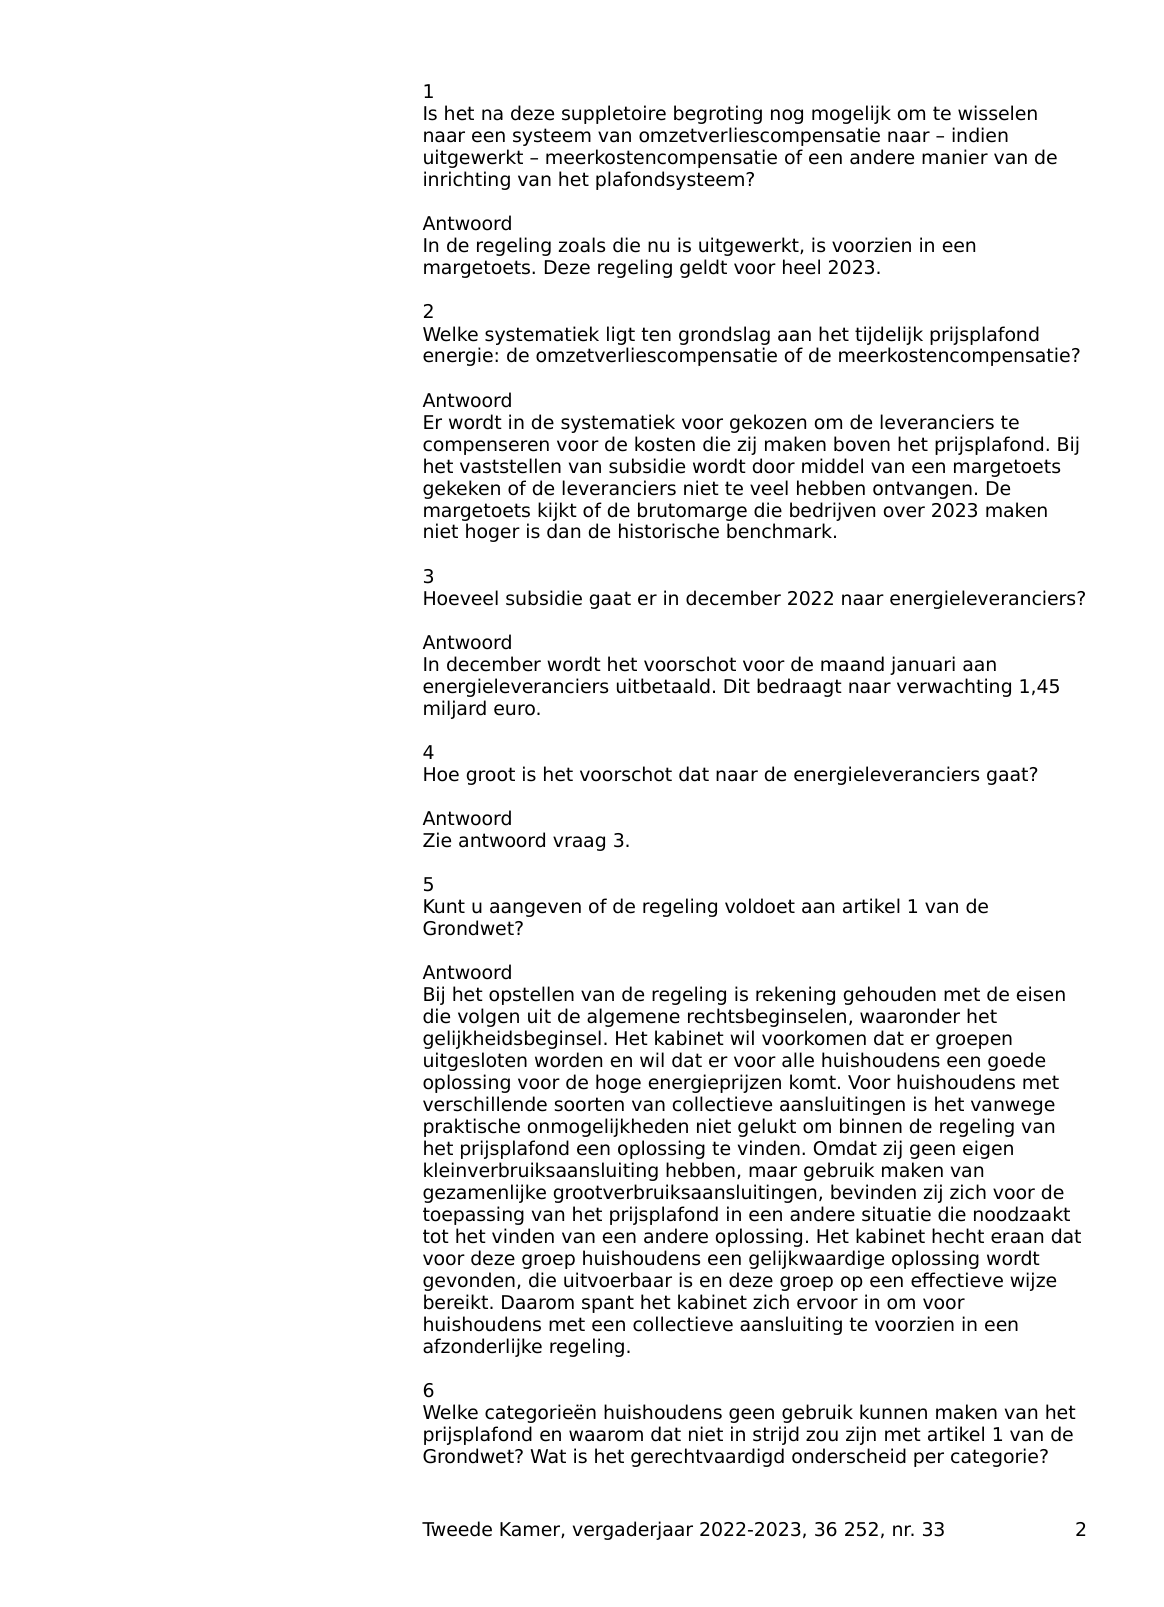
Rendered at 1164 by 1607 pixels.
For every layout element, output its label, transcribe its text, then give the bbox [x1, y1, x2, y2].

text 4 [422, 742, 1087, 764]
text Welke systematiek ligt ten grondslag aan het tijdelijk prijsplafond energie: de omzetverliescompensatie of de meerkostencompensatie? [422, 323, 1087, 367]
text 3 [422, 566, 1087, 588]
text Zie antwoord vraag 3. [422, 830, 1087, 852]
text Antwoord [422, 632, 1087, 654]
text 6 [422, 1380, 1087, 1402]
text Hoeveel subsidie gaat er in december 2022 naar energieleveranciers? [422, 588, 1087, 609]
text 2 [422, 301, 1087, 323]
text Antwoord [422, 808, 1087, 830]
text In december wordt het voorschot voor de maand januari aan energieleveranciers uitbetaald. Dit bedraagt naar verwachting 1,45 miljard euro. [422, 654, 1087, 720]
text In de regeling zoals die nu is uitgewerkt, is voorzien in een margetoets. Deze regeling geldt voor heel 2023. [422, 235, 1087, 279]
text Er wordt in de systematiek voor gekozen om de leveranciers te compenseren voor de kosten die zij maken boven het prijsplafond. Bij het vaststellen van subsidie wordt door middel van een margetoets gekeken of de leveranciers niet te veel hebben ontvangen. De margetoets kijkt of de brutomarge die bedrijven over 2023 maken niet hoger is dan de historische benchmark. [422, 412, 1087, 543]
text Antwoord [422, 213, 1087, 235]
text 1 [422, 81, 1087, 103]
text Antwoord [422, 389, 1087, 412]
text Bij het opstellen van de regeling is rekening gehouden met de eisen die volgen uit de algemene rechtsbeginselen, waaronder het gelijkheidsbeginsel. Het kabinet wil voorkomen dat er groepen uitgesloten worden en wil dat er voor alle huishoudens een goede oplossing voor de hoge energieprijzen komt. Voor huishoudens met verschillende soorten van collectieve aansluitingen is het vanwege praktische onmogelijkheden niet gelukt om binnen de regeling van het prijsplafond een oplossing te vinden. Omdat zij geen eigen kleinverbruiksaansluiting hebben, maar gebruik maken van gezamenlijke grootverbruiksaansluitingen, bevinden zij zich voor de toepassing van het prijsplafond in een andere situatie die noodzaakt tot het vinden van een andere oplossing. Het kabinet hecht eraan dat voor deze groep huishoudens een gelijkwaardige oplossing wordt gevonden, die uitvoerbaar is en deze groep op een effectieve wijze bereikt. Daarom spant het kabinet zich ervoor in om voor huishoudens met een collectieve aansluiting te voorzien in een afzonderlijke regeling. [422, 984, 1087, 1358]
text Hoe groot is het voorschot dat naar de energieleveranciers gaat? [422, 764, 1087, 786]
text Welke categorieën huishoudens geen gebruik kunnen maken van het prijsplafond en waarom dat niet in strijd zou zijn met artikel 1 van de Grondwet? Wat is het gerechtvaardigd onderscheid per categorie? [422, 1402, 1087, 1468]
text 5 [422, 874, 1087, 896]
text Kunt u aangeven of de regeling voldoet aan artikel 1 van de Grondwet? [422, 896, 1087, 940]
text Is het na deze suppletoire begroting nog mogelijk om te wisselen naar een systeem van omzetverliescompensatie naar – indien uitgewerkt – meerkostencompensatie of een andere manier van de inrichting van het plafondsysteem? [422, 103, 1087, 191]
text Antwoord [422, 962, 1087, 984]
